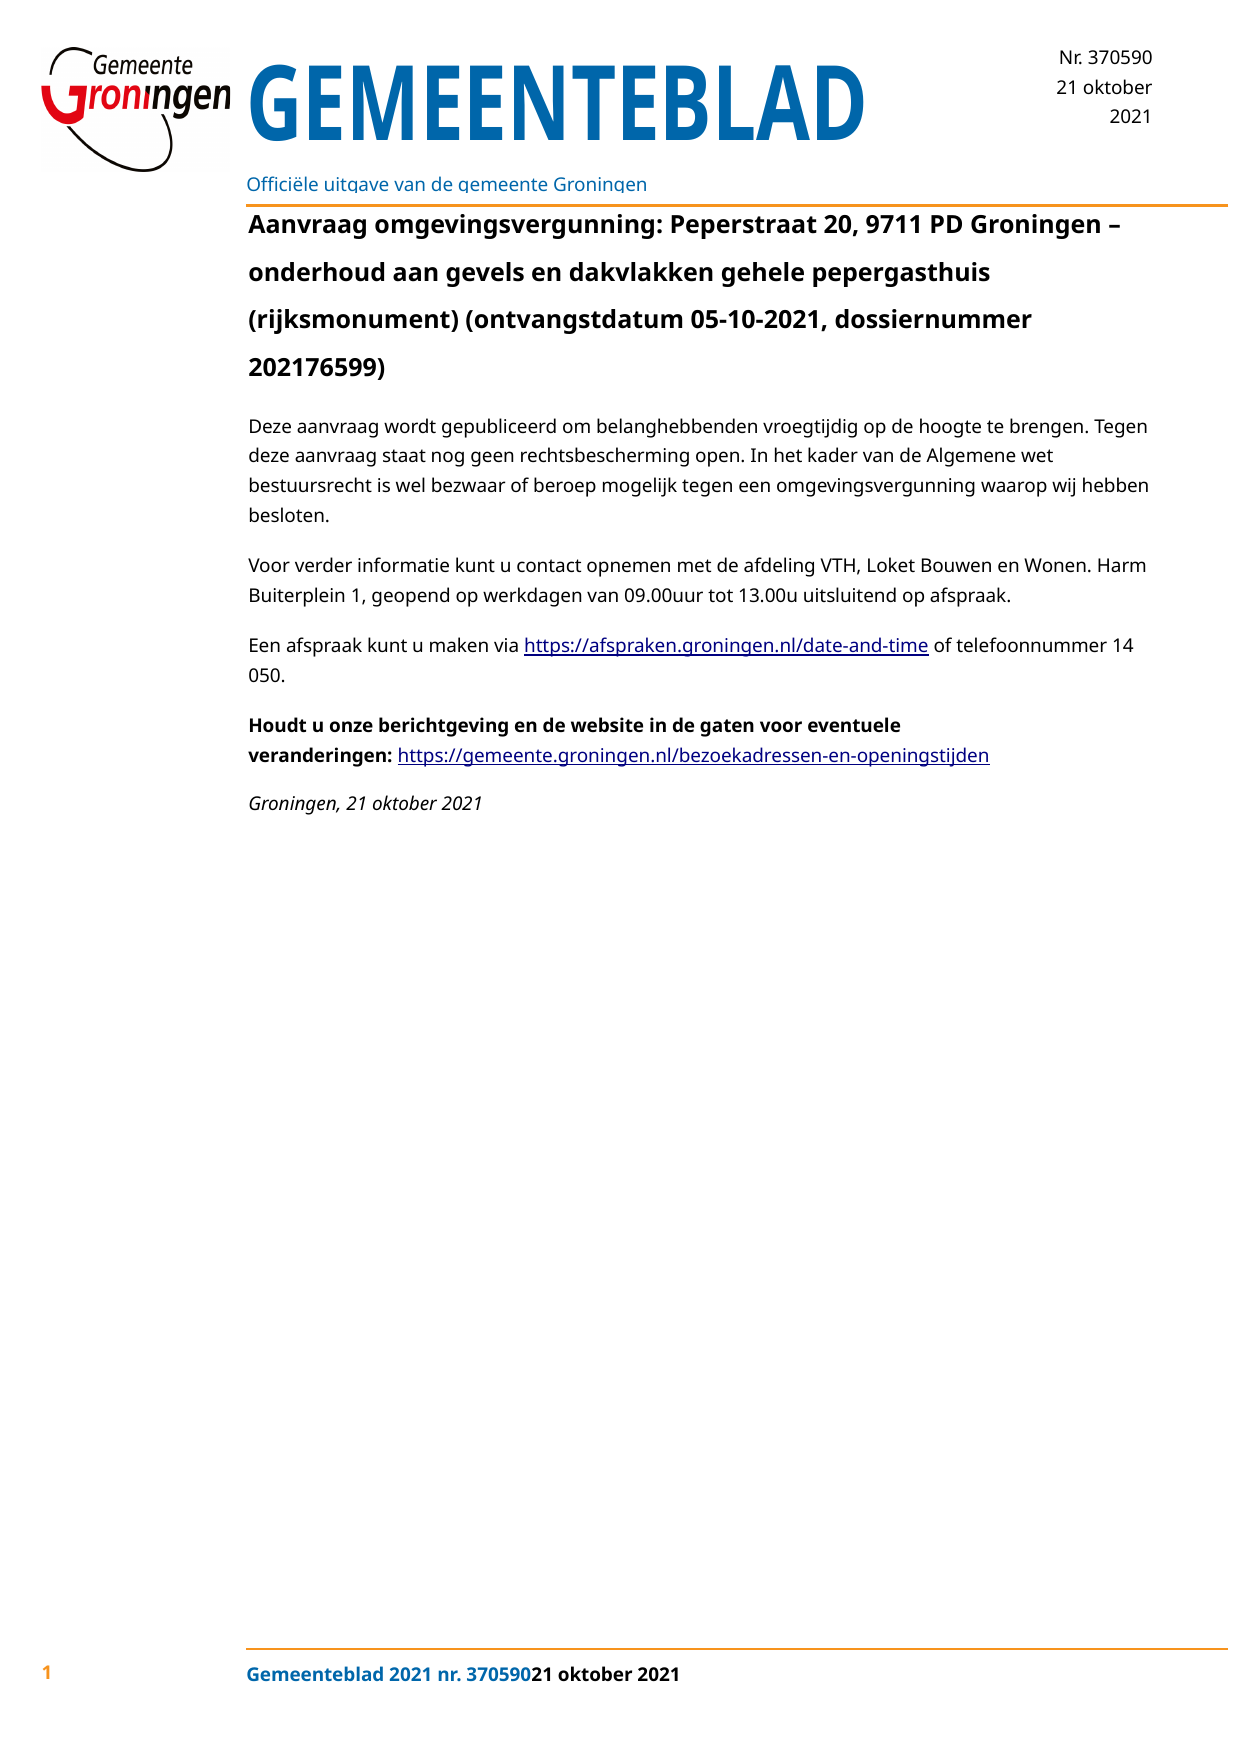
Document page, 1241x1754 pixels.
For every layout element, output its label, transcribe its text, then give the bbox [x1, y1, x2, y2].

text Deze aanvraag wordt gepubliceerd om belanghebbenden vroegtijdig op de hoogte te brengen. Tegen deze aanvraag staat nog geen rechtsbescherming open. In het kader van de Algemene wet bestuursrecht is wel bezwaar of beroep mogelijk tegen een omgevingsvergunning waarop wij hebben besloten. [248, 413, 1152, 528]
text Groningen, 21 oktober 2021 [248, 790, 1152, 815]
text Aanvraag omgevingsvergunning: Peperstraat 20, 9711 PD Groningen – onderhoud aan gevels en dakvlakken gehele pepergasthuis (rijksmonument) (ontvangstdatum 05-10-2021, dossiernummer 202176599) [248, 207, 1152, 384]
picture [41, 47, 231, 172]
text Een afspraak kunt u maken via https://afspraken.groningen.nl/date-and-time of telefoonnummer 14 050. [248, 632, 1152, 688]
text Houdt u onze berichtgeving en de website in de gaten voor eventuele veranderingen: https://gemeente.groningen.nl/bezoekadressen-en-openingstijden [248, 712, 1152, 768]
text Voor verder informatie kunt u contact opnemen met de afdeling VTH, Loket Bouwen en Wonen. Harm Buiterplein 1, geopend op werkdagen van 09.00uur tot 13.00u uitsluitend op afspraak. [248, 552, 1152, 608]
